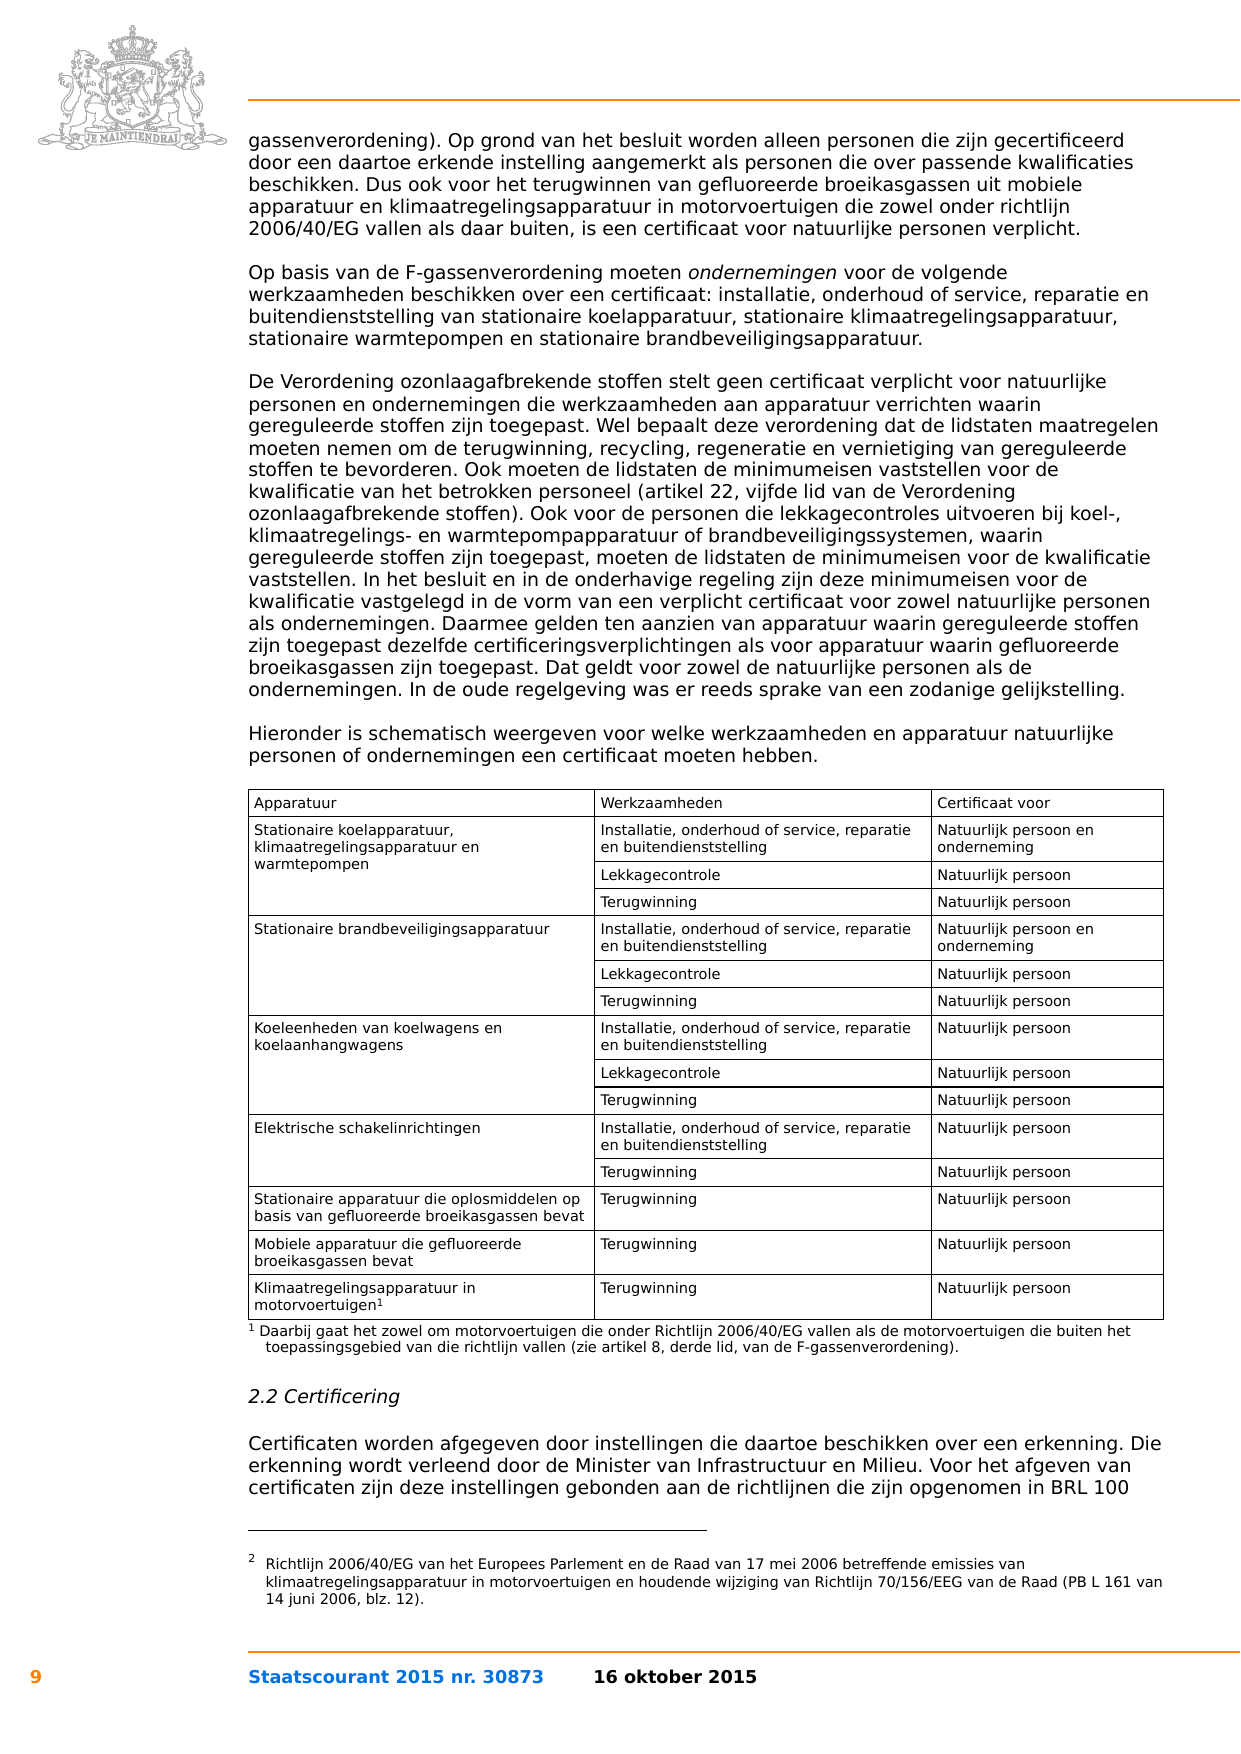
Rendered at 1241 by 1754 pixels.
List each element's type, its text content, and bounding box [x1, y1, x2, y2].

table_cell Stationaire koelapparatuur, klimaatregelingsapparatuur en warmtepompen [249, 817, 594, 915]
table_cell Elektrische schakelinrichtingen [249, 1115, 594, 1186]
text Certificaten worden afgegeven door instellingen die daartoe beschikken over een erkenning. Die erkenning wordt verleend door de Minister van Infrastructuur en Milieu. Voor het afgeven van certificaten zijn deze instellingen gebonden aan de richtlijnen die zijn opgenomen in BRL 100 [248, 1433, 1163, 1499]
table_cell Klimaatregelingsapparatuur in motorvoertuigen1 [249, 1275, 594, 1319]
table_cell Stationaire brandbeveiligingsapparatuur [249, 916, 594, 1014]
table_cell Mobiele apparatuur die gefluoreerde broeikasgassen bevat [249, 1231, 594, 1274]
table_cell Natuurlijk persoon [932, 889, 1163, 915]
table_cell 1 Daarbij gaat het zowel om motorvoertuigen die onder Richtlijn 2006/40/EG vallen als de motorvoertuigen die buiten het toepassingsgebied van die richtlijn vallen (zie artikel 8, derde lid, van de F-gassenverordening). [248, 1320, 1163, 1356]
table_cell Terugwinning [595, 1275, 931, 1319]
table_cell Natuurlijk persoon [932, 1159, 1163, 1186]
table_cell Natuurlijk persoon [932, 988, 1163, 1014]
table_cell Terugwinning [595, 1231, 931, 1274]
table_cell Installatie, onderhoud of service, reparatie en buitendienststelling [595, 1016, 931, 1059]
table_header Apparatuur [249, 790, 594, 816]
table_cell Natuurlijk persoon [932, 1275, 1163, 1319]
table_cell Natuurlijk persoon [932, 1088, 1163, 1114]
table_cell Installatie, onderhoud of service, reparatie en buitendienststelling [595, 817, 931, 861]
table_cell Terugwinning [595, 1159, 931, 1186]
picture [38, 25, 227, 150]
table_header Werkzaamheden [595, 790, 931, 816]
table_cell Stationaire apparatuur die oplosmiddelen op basis van gefluoreerde broeikasgassen bevat [249, 1187, 594, 1230]
table_cell Natuurlijk persoon en onderneming [932, 916, 1163, 960]
table_cell Natuurlijk persoon [932, 961, 1163, 987]
table_header Certificaat voor [932, 790, 1163, 816]
table_cell Natuurlijk persoon en onderneming [932, 817, 1163, 861]
table_cell Lekkagecontrole [595, 862, 931, 888]
table_cell Natuurlijk persoon [932, 1016, 1163, 1059]
table_cell Natuurlijk persoon [932, 1060, 1163, 1086]
subtitle 2.2 Certificering [248, 1386, 1163, 1408]
table_cell Terugwinning [595, 1088, 931, 1114]
table_cell Natuurlijk persoon [932, 862, 1163, 888]
table_cell Natuurlijk persoon [932, 1115, 1163, 1158]
table_cell Terugwinning [595, 1187, 931, 1230]
table_cell Lekkagecontrole [595, 1060, 931, 1086]
text De Verordening ozonlaagafbrekende stoffen stelt geen certificaat verplicht voor natuurlijke personen en ondernemingen die werkzaamheden aan apparatuur verrichten waarin gereguleerde stoffen zijn toegepast. Wel bepaalt deze verordening dat de lidstaten maatregelen moeten nemen om de terugwinning, recycling, regeneratie en vernietiging van gereguleerde stoffen te bevorderen. Ook moeten de lidstaten de minimumeisen vaststellen voor de kwalificatie van het betrokken personeel (artikel 22, vijfde lid van de Verordening ozonlaagafbrekende stoffen). Ook voor de personen die lekkagecontroles uitvoeren bij koel-, klimaatregelings- en warmtepompapparatuur of brandbeveiligingssystemen, waarin gereguleerde stoffen zijn toegepast, moeten de lidstaten de minimumeisen voor de kwalificatie vaststellen. In het besluit en in de onderhavige regeling zijn deze minimumeisen voor de kwalificatie vastgelegd in de vorm van een verplicht certificaat voor zowel natuurlijke personen als ondernemingen. Daarmee gelden ten aanzien van apparatuur waarin gereguleerde stoffen zijn toegepast dezelfde certificeringsverplichtingen als voor apparatuur waarin gefluoreerde broeikasgassen zijn toegepast. Dat geldt voor zowel de natuurlijke personen als de ondernemingen. In de oude regelgeving was er reeds sprake van een zodanige gelijkstelling. [248, 371, 1163, 701]
table_cell Natuurlijk persoon [932, 1231, 1163, 1274]
text Op basis van de F-gassenverordening moeten ondernemingen voor de volgende werkzaamheden beschikken over een certificaat: installatie, onderhoud of service, reparatie en buitendienststelling van stationaire koelapparatuur, stationaire klimaatregelingsapparatuur, stationaire warmtepompen en stationaire brandbeveiligingsapparatuur. [248, 262, 1163, 349]
table_cell Installatie, onderhoud of service, reparatie en buitendienststelling [595, 1115, 931, 1158]
text Richtlijn 2006/40/EG van het Europees Parlement en de Raad van 17 mei 2006 betreffende emissies van klimaatregelingsapparatuur in motorvoertuigen en houdende wijziging van Richtlijn 70/156/EEG van de Raad (PB L 161 van 14 juni 2006, blz. 12). [248, 1552, 1163, 1608]
text Hieronder is schematisch weergeven voor welke werkzaamheden en apparatuur natuurlijke personen of ondernemingen een certificaat moeten hebben. [248, 723, 1163, 767]
table_cell Terugwinning [595, 988, 931, 1014]
table_cell Terugwinning [595, 889, 931, 915]
table_cell Koeleenheden van koelwagens en koelaanhangwagens [249, 1016, 594, 1114]
table_cell Natuurlijk persoon [932, 1187, 1163, 1230]
table_cell Installatie, onderhoud of service, reparatie en buitendienststelling [595, 916, 931, 960]
text gassenverordening). Op grond van het besluit worden alleen personen die zijn gecertificeerd door een daartoe erkende instelling aangemerkt als personen die over passende kwalificaties beschikken. Dus ook voor het terugwinnen van gefluoreerde broeikasgassen uit mobiele apparatuur en klimaatregelingsapparatuur in motorvoertuigen die zowel onder richtlijn 2006/40/EG vallen als daar buiten, is een certificaat voor natuurlijke personen verplicht. [248, 130, 1163, 240]
table_cell Lekkagecontrole [595, 961, 931, 987]
